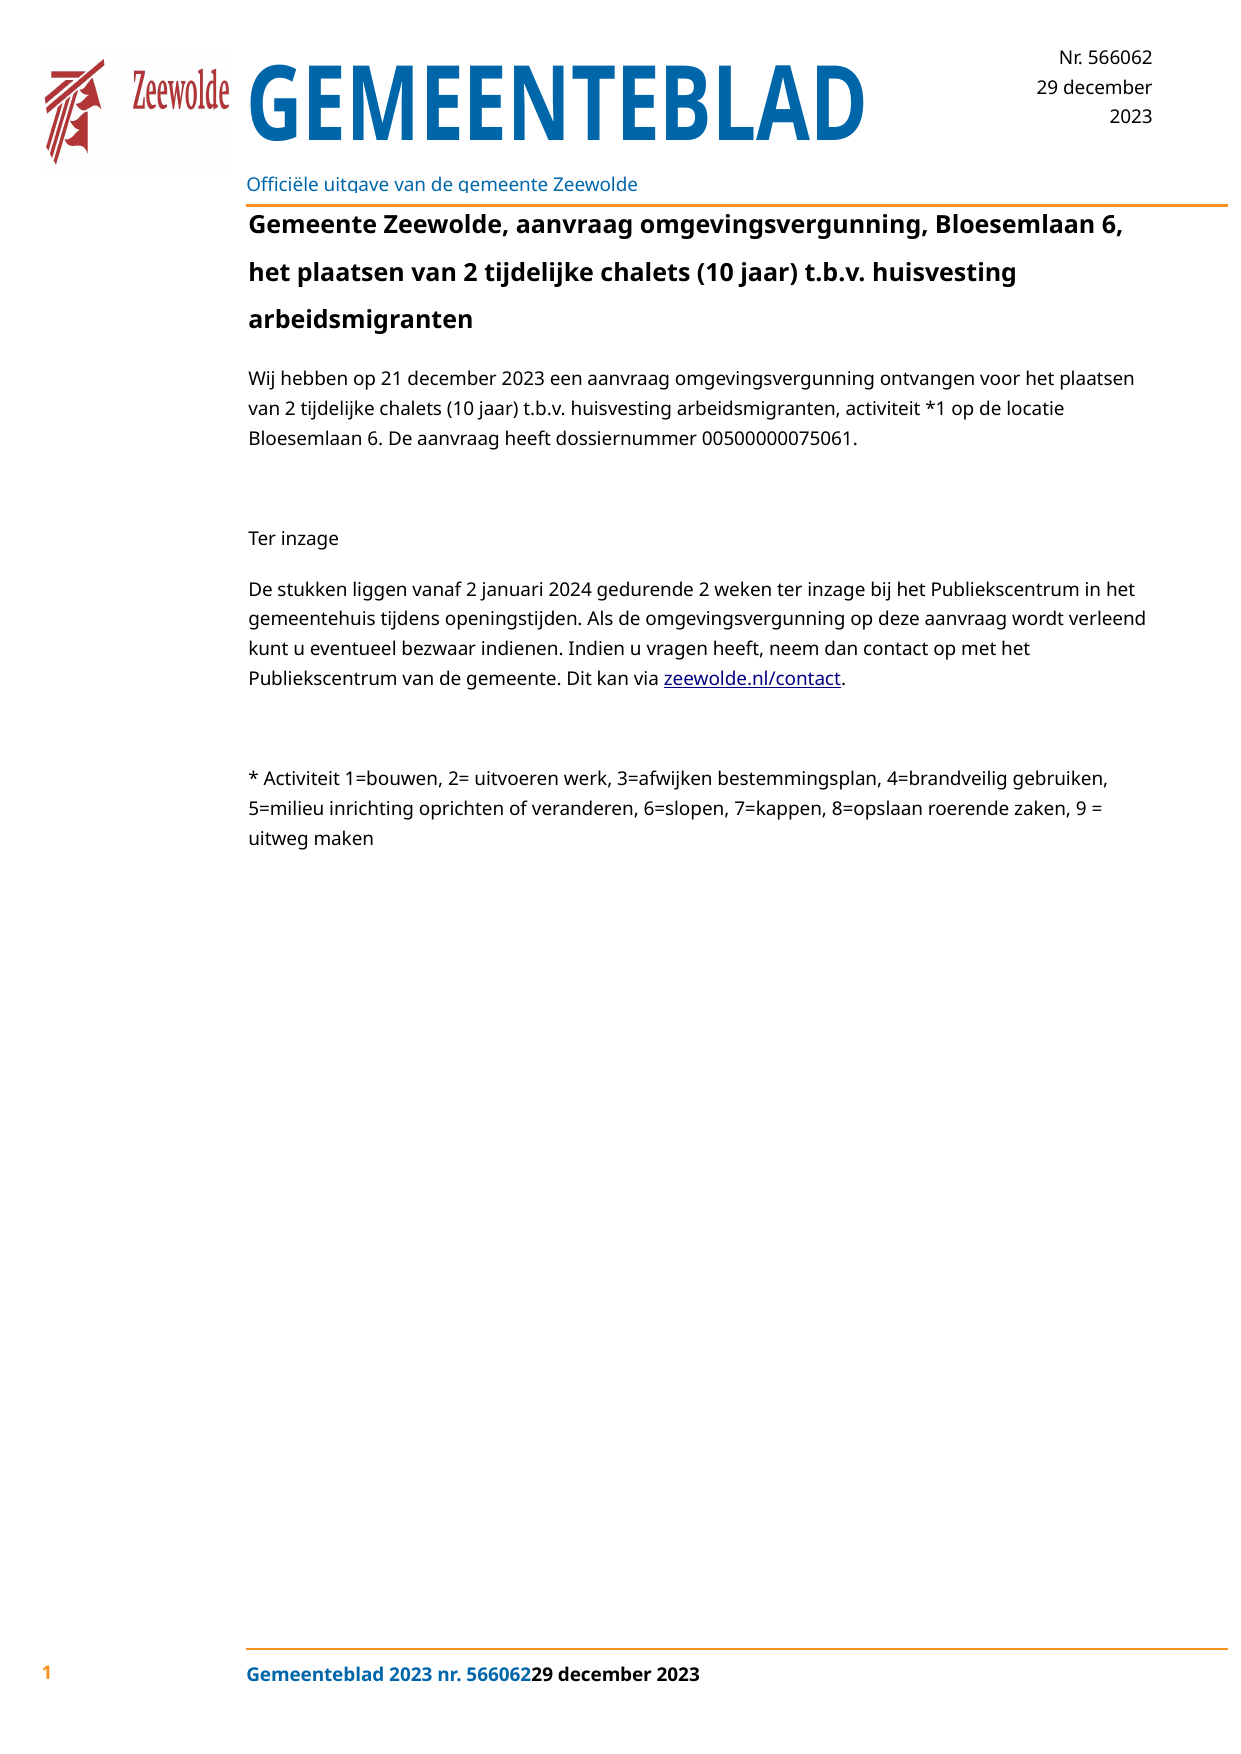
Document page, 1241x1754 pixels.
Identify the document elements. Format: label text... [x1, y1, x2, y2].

text De stukken liggen vanaf 2 januari 2024 gedurende 2 weken ter inzage bij het Publiekscentrum in het gemeentehuis tijdens openingstijden. Als de omgevingsvergunning op deze aanvraag wordt verleend kunt u eventueel bezwaar indienen. Indien u vragen heeft, neem dan contact op met het Publiekscentrum van de gemeente. Dit kan via zeewolde.nl/contact. [248, 576, 1152, 690]
text Gemeente Zeewolde, aanvraag omgevingsvergunning, Bloesemlaan 6, het plaatsen van 2 tijdelijke chalets (10 jaar) t.b.v. huisvesting arbeidsmigranten [248, 207, 1152, 336]
text Wij hebben op 21 december 2023 een aanvraag omgevingsvergunning ontvangen voor het plaatsen van 2 tijdelijke chalets (10 jaar) t.b.v. huisvesting arbeidsmigranten, activiteit *1 op de locatie Bloesemlaan 6. De aanvraag heeft dossiernummer 00500000075061. [248, 366, 1152, 450]
text Ter inzage [248, 526, 1152, 551]
picture [41, 47, 231, 172]
text * Activiteit 1=bouwen, 2= uitvoeren werk, 3=afwijken bestemmingsplan, 4=brandveilig gebruiken, 5=milieu inrichting oprichten of veranderen, 6=slopen, 7=kappen, 8=opslaan roerende zaken, 9 = uitweg maken [248, 766, 1152, 850]
